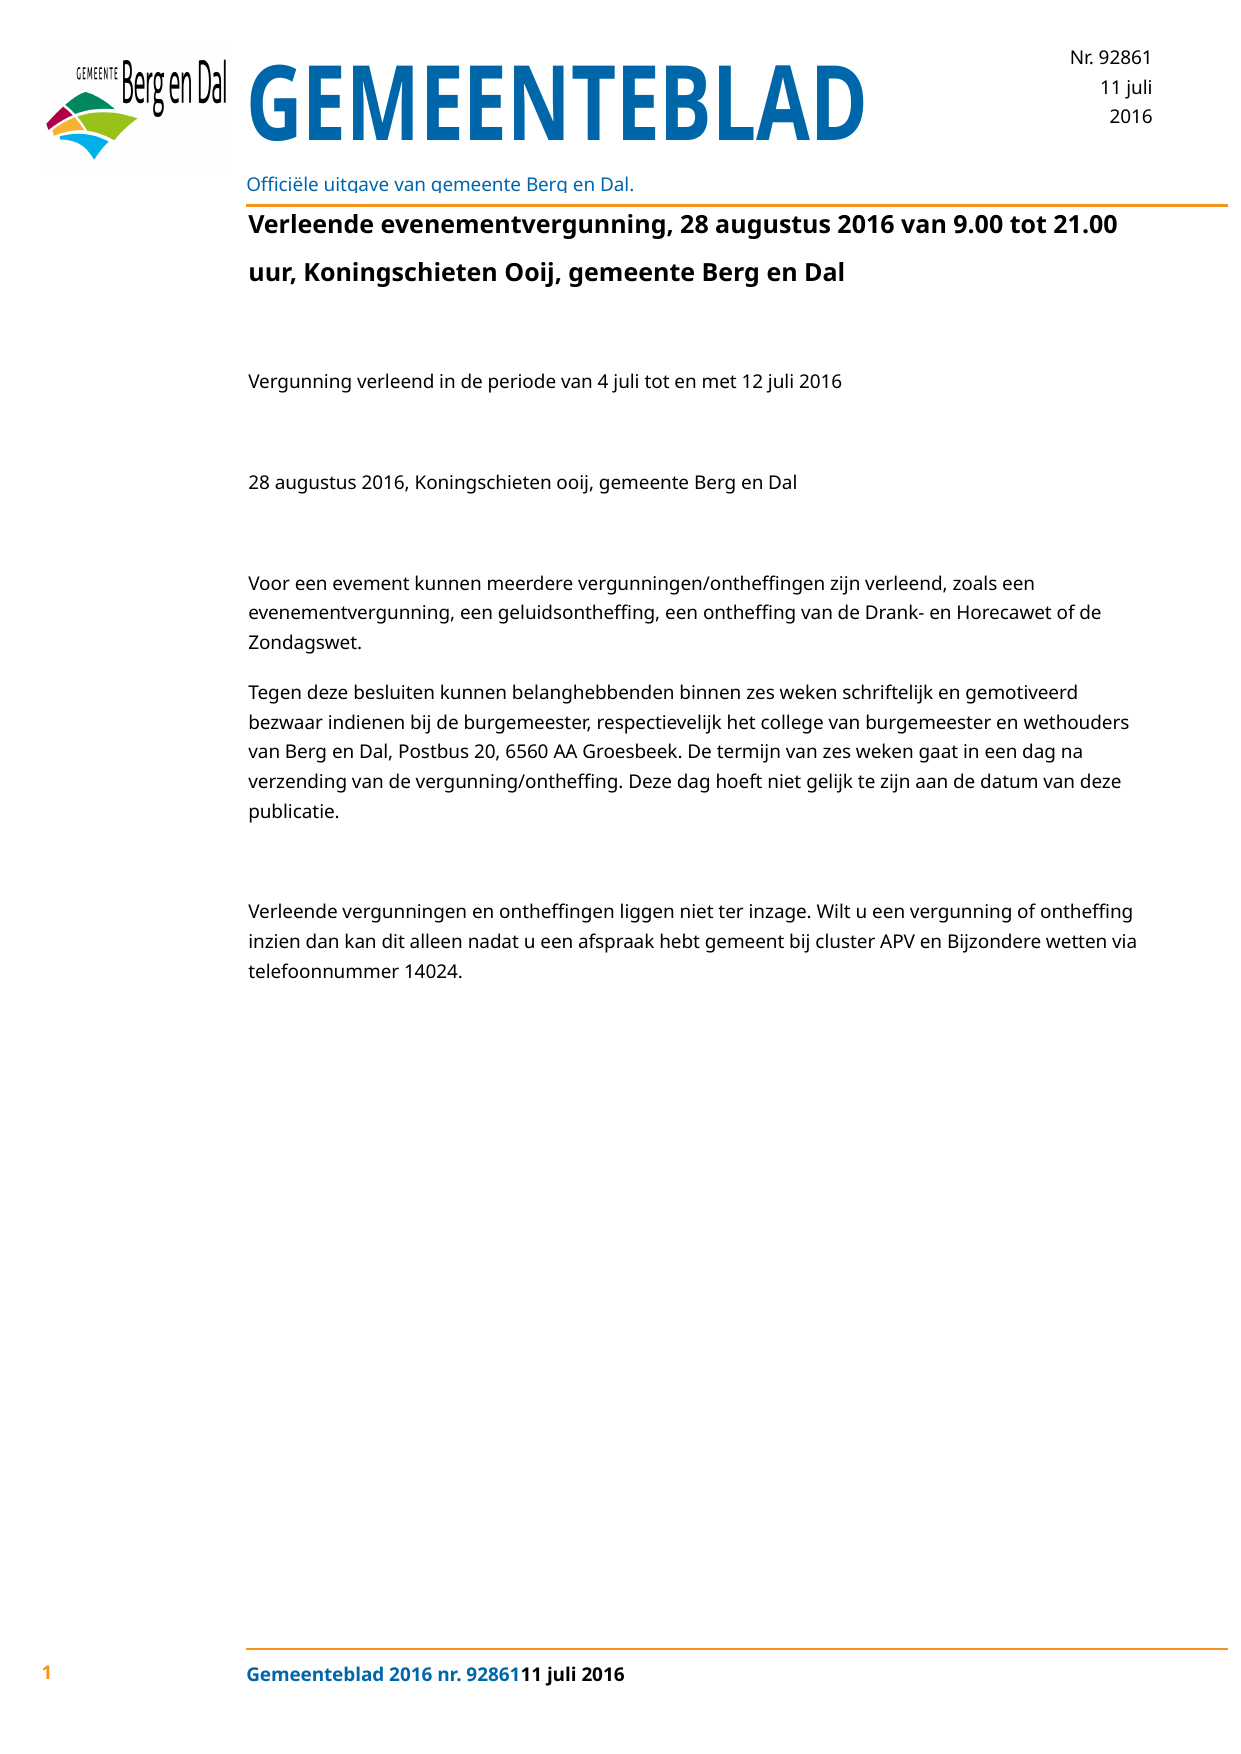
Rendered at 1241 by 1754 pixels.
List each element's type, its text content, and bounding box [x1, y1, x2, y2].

text 28 augustus 2016, Koningschieten ooij, gemeente Berg en Dal [248, 469, 1152, 495]
text Vergunning verleend in de periode van 4 juli tot en met 12 juli 2016 [248, 368, 1152, 394]
text Verleende vergunningen en ontheffingen liggen niet ter inzage. Wilt u een vergunning of ontheffing inzien dan kan dit alleen nadat u een afspraak hebt gemeent bij cluster APV en Bijzondere wetten via telefoonnummer 14024. [248, 899, 1152, 984]
text Verleende evenementvergunning, 28 augustus 2016 van 9.00 tot 21.00 uur, Koningschieten Ooij, gemeente Berg en Dal [248, 207, 1152, 288]
text Tegen deze besluiten kunnen belanghebbenden binnen zes weken schriftelijk en gemotiveerd bezwaar indienen bij de burgemeester, respectievelijk het college van burgemeester en wethouders van Berg en Dal, Postbus 20, 6560 AA Groesbeek. De termijn van zes weken gaat in een dag na verzending van de vergunning/ontheffing. Deze dag hoeft niet gelijk te zijn aan de datum van deze publicatie. [248, 679, 1152, 824]
text Voor een evement kunnen meerdere vergunningen/ontheffingen zijn verleend, zoals een evenementvergunning, een geluidsontheffing, een ontheffing van de Drank- en Horecawet of de Zondagswet. [248, 570, 1152, 655]
picture [41, 47, 231, 172]
